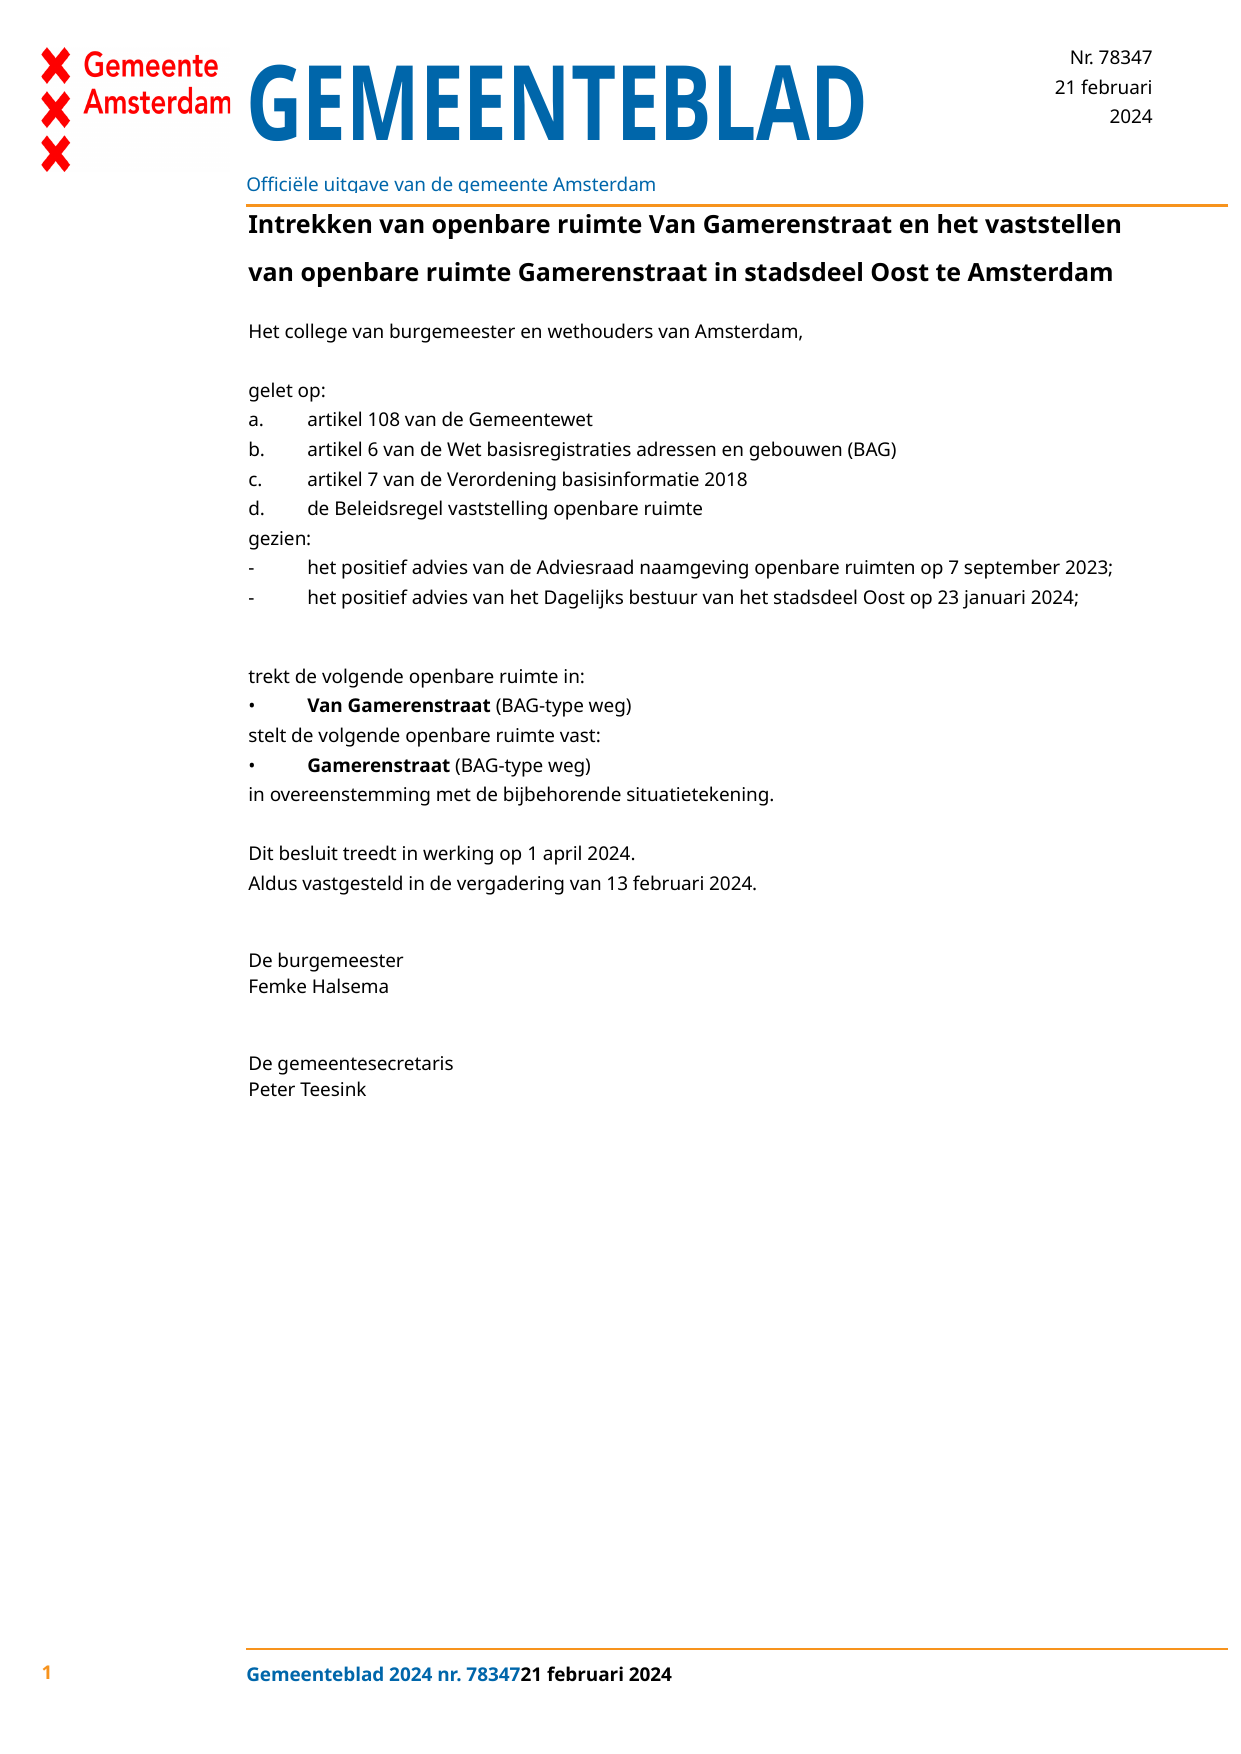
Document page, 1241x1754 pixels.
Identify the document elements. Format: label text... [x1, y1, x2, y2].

list het positief advies van de Adviesraad naamgeving openbare ruimten op 7 september 2023; [248, 554, 1152, 580]
text Dit besluit treedt in werking op 1 april 2024. [248, 841, 1152, 866]
text Peter Teesink [248, 1076, 1152, 1102]
text Aldus vastgesteld in de vergadering van 13 februari 2024. [248, 870, 1152, 896]
list artikel 108 van de Gemeentewet [248, 407, 1152, 432]
text stelt de volgende openbare ruimte vast: [248, 722, 1152, 748]
text De gemeentesecretaris [248, 1050, 1152, 1076]
text Het college van burgemeester en wethouders van Amsterdam, [248, 318, 1152, 344]
list artikel 7 van de Verordening basisinformatie 2018 [248, 466, 1152, 492]
list de Beleidsregel vaststelling openbare ruimte [248, 495, 1152, 521]
text Femke Halsema [248, 973, 1152, 999]
list Gamerenstraat (BAG-type weg) [248, 752, 1152, 777]
list Van Gamerenstraat (BAG-type weg) [248, 693, 1152, 718]
text gezien: [248, 525, 1152, 551]
text Intrekken van openbare ruimte Van Gamerenstraat en het vaststellen van openbare ruimte Gamerenstraat in stadsdeel Oost te Amsterdam [248, 207, 1152, 288]
list het positief advies van het Dagelijks bestuur van het stadsdeel Oost op 23 januari 2024; [248, 584, 1152, 610]
picture [41, 47, 231, 172]
text in overeenstemming met de bijbehorende situatietekening. [248, 781, 1152, 807]
text De burgemeester [248, 947, 1152, 973]
text trekt de volgende openbare ruimte in: [248, 663, 1152, 689]
text gelet op: [248, 377, 1152, 403]
list artikel 6 van de Wet basisregistraties adressen en gebouwen (BAG) [248, 436, 1152, 462]
